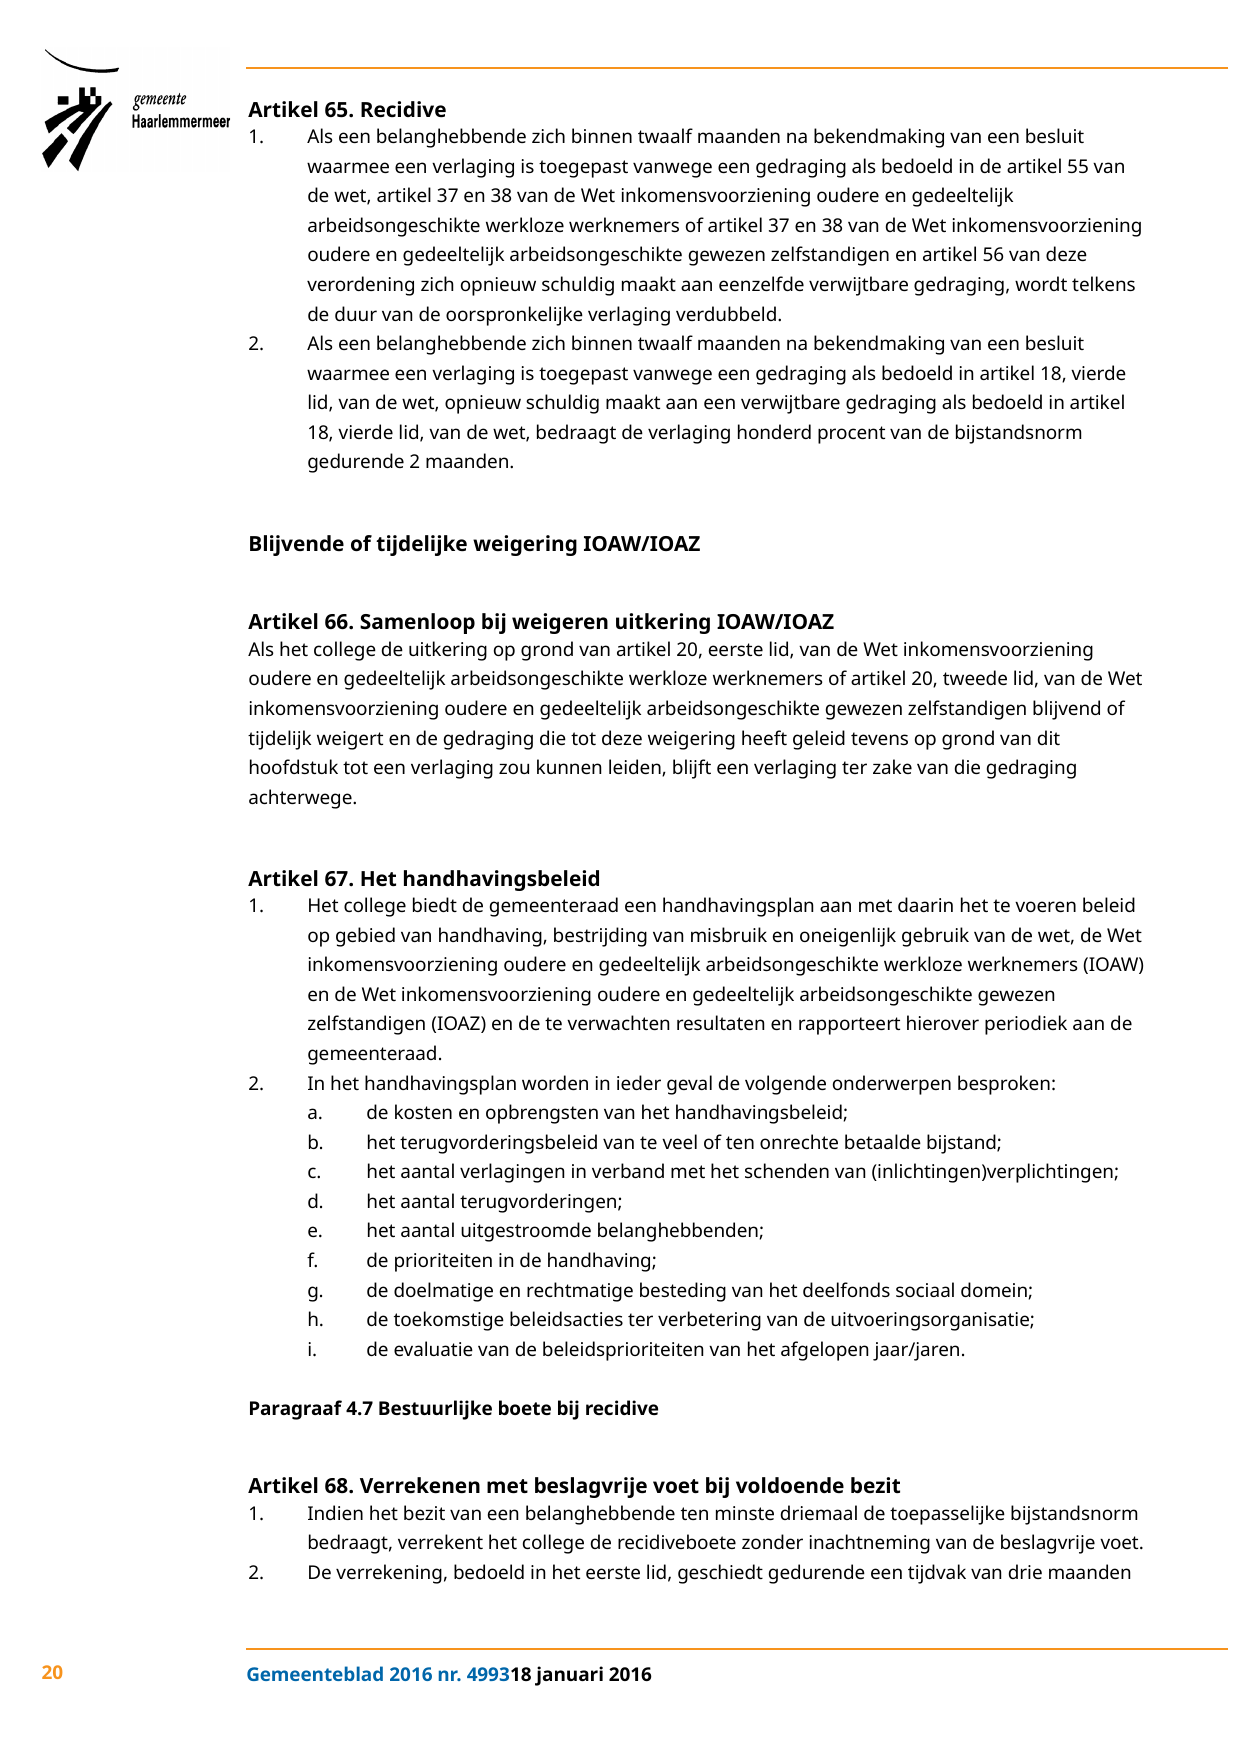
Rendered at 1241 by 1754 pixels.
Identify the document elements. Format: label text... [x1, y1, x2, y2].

text Als het college de uitkering op grond van artikel 20, eerste lid, van de Wet inkomensvoorziening oudere en gedeeltelijk arbeidsongeschikte werkloze werknemers of artikel 20, tweede lid, van de Wet inkomensvoorziening oudere en gedeeltelijk arbeidsongeschikte gewezen zelfstandigen blijvend of tijdelijk weigert en de gedraging die tot deze weigering heeft geleid tevens op grond van dit hoofdstuk tot een verlaging zou kunnen leiden, blijft een verlaging ter zake van die gedraging achterwege. [248, 636, 1152, 809]
list het aantal uitgestroomde belanghebbenden; [307, 1218, 1152, 1243]
list In het handhavingsplan worden in ieder geval de volgende onderwerpen besproken: [248, 1070, 1152, 1096]
list de evaluatie van de beleidsprioriteiten van het afgelopen jaar/jaren. [307, 1336, 1152, 1362]
text Artikel 67. Het handhavingsbeleid [248, 864, 1152, 892]
list de toekomstige beleidsacties ter verbetering van de uitvoeringsorganisatie; [307, 1306, 1152, 1332]
list Indien het bezit van een belanghebbende ten minste driemaal de toepasselijke bijstandsnorm bedraagt, verrekent het college de recidiveboete zonder inachtneming van de beslagvrije voet. [248, 1500, 1152, 1555]
list Als een belanghebbende zich binnen twaalf maanden na bekendmaking van een besluit waarmee een verlaging is toegepast vanwege een gedraging als bedoeld in de artikel 55 van de wet, artikel 37 en 38 van de Wet inkomensvoorziening oudere en gedeeltelijk arbeidsongeschikte werkloze werknemers of artikel 37 en 38 van de Wet inkomensvoorziening oudere en gedeeltelijk arbeidsongeschikte gewezen zelfstandigen en artikel 56 van deze verordening zich opnieuw schuldig maakt aan eenzelfde verwijtbare gedraging, wordt telkens de duur van de oorspronkelijke verlaging verdubbeld. [248, 123, 1152, 326]
list het aantal verlagingen in verband met het schenden van (inlichtingen)verplichtingen; [307, 1158, 1152, 1184]
list de prioriteiten in de handhaving; [307, 1247, 1152, 1273]
text Artikel 66. Samenloop bij weigeren uitkering IOAW/IOAZ [248, 607, 1152, 636]
list Het college biedt de gemeenteraad een handhavingsplan aan met daarin het te voeren beleid op gebied van handhaving, bestrijding van misbruik en oneigenlijk gebruik van de wet, de Wet inkomensvoorziening oudere en gedeeltelijk arbeidsongeschikte werkloze werknemers (IOAW) en de Wet inkomensvoorziening oudere en gedeeltelijk arbeidsongeschikte gewezen zelfstandigen (IOAZ) en de te verwachten resultaten en rapporteert hierover periodiek aan de gemeenteraad. [248, 892, 1152, 1066]
list de doelmatige en rechtmatige besteding van het deelfonds sociaal domein; [307, 1277, 1152, 1303]
picture [41, 47, 231, 172]
list de kosten en opbrengsten van het handhavingsbeleid; [307, 1099, 1152, 1125]
list De verrekening, bedoeld in het eerste lid, geschiedt gedurende een tijdvak van drie maanden [248, 1559, 1152, 1585]
text Blijvende of tijdelijke weigering IOAW/IOAZ [248, 529, 1152, 557]
list het aantal terugvorderingen; [307, 1188, 1152, 1214]
text Artikel 68. Verrekenen met beslagvrije voet bij voldoende bezit [248, 1471, 1152, 1500]
list het terugvorderingsbeleid van te veel of ten onrechte betaalde bijstand; [307, 1129, 1152, 1155]
text Artikel 65. Recidive [248, 95, 1152, 123]
list Als een belanghebbende zich binnen twaalf maanden na bekendmaking van een besluit waarmee een verlaging is toegepast vanwege een gedraging als bedoeld in artikel 18, vierde lid, van de wet, opnieuw schuldig maakt aan een verwijtbare gedraging als bedoeld in artikel 18, vierde lid, van de wet, bedraagt de verlaging honderd procent van de bijstandsnorm gedurende 2 maanden. [248, 330, 1152, 474]
text Paragraaf 4.7 Bestuurlijke boete bij recidive [248, 1395, 1152, 1421]
